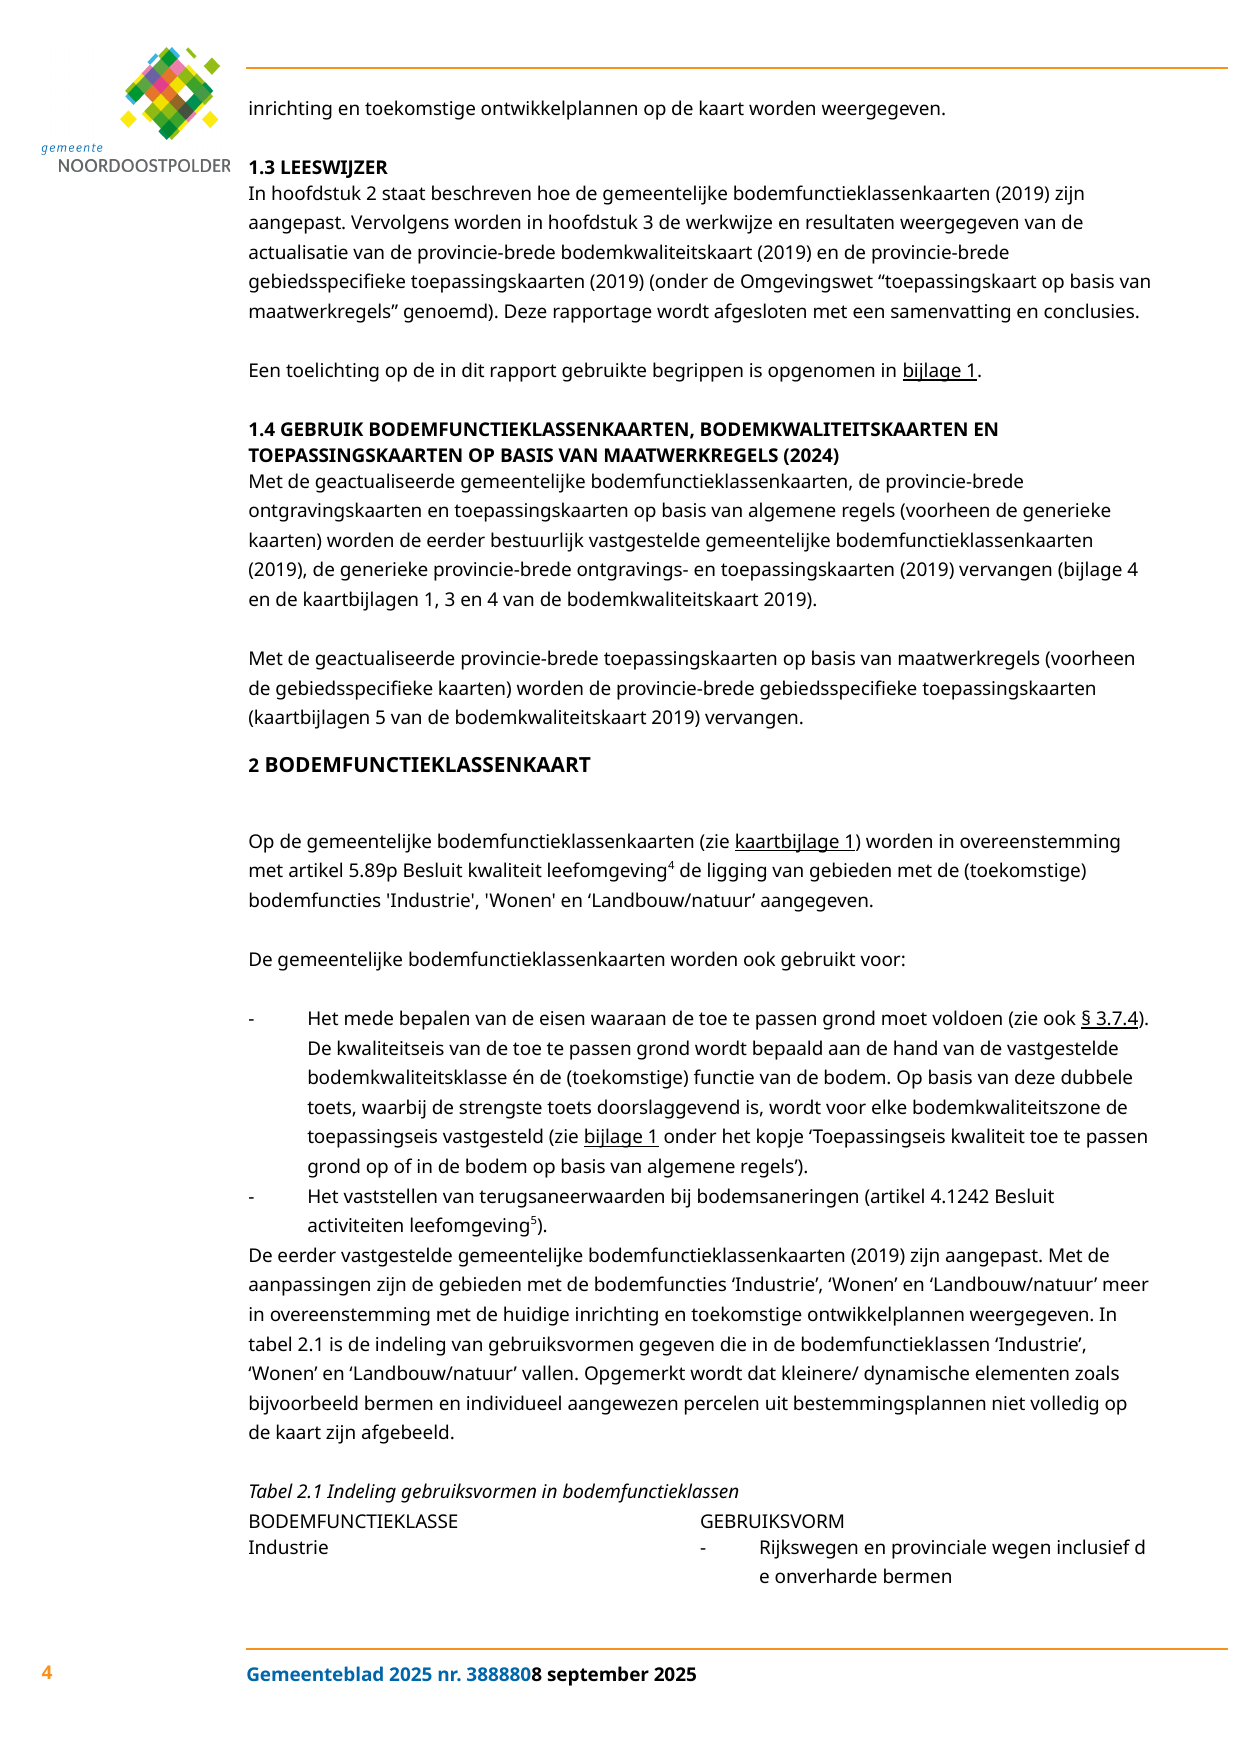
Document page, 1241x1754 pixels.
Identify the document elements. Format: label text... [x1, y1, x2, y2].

text Een toelichting op de in dit rapport gebruikte begrippen is opgenomen in bijlage 1. [248, 357, 1152, 383]
table_header GEBRUIKSVORM [700, 1508, 1152, 1534]
text 2 BODEMFUNCTIEKLASSENKAART [248, 750, 1152, 778]
text 1.3 LEESWIJZER [248, 154, 1152, 180]
table_cell Industrie [248, 1534, 700, 1589]
text Met de geactualiseerde gemeentelijke bodemfunctieklassenkaarten, de provincie-brede ontgravingskaarten en toepassingskaarten op basis van algemene regels (voorheen de generieke kaarten) worden de eerder bestuurlijk vastgestelde gemeentelijke bodemfunctieklassenkaarten (2019), de generieke provincie-brede ontgravings- en toepassingskaarten (2019) vervangen (bijlage 4 en de kaartbijlagen 1, 3 en 4 van de bodemkwaliteitskaart 2019). [248, 468, 1152, 612]
text 1.4 GEBRUIK BODEMFUNCTIEKLASSENKAARTEN, BODEMKWALITEITSKAARTEN EN TOEPASSINGSKAARTEN OP BASIS VAN MAATWERKREGELS (2024) [248, 416, 1152, 468]
text Tabel 2.1 Indeling gebruiksvormen in bodemfunctieklassen [248, 1479, 1152, 1504]
text De gemeentelijke bodemfunctieklassenkaarten worden ook gebruikt voor: [248, 946, 1152, 972]
text Met de geactualiseerde provincie-brede toepassingskaarten op basis van maatwerkregels (voorheen de gebiedsspecifieke kaarten) worden de provincie-brede gebiedsspecifieke toepassingskaarten (kaartbijlagen 5 van de bodemkwaliteitskaart 2019) vervangen. [248, 645, 1152, 730]
list Het mede bepalen van de eisen waaraan de toe te passen grond moet voldoen (zie ook § 3.7.4). De kwaliteitseis van de toe te passen grond wordt bepaald aan de hand van de vastgestelde bodemkwaliteitsklasse én de (toekomstige) functie van de bodem. Op basis van deze dubbele toets, waarbij de strengste toets doorslaggevend is, wordt voor elke bodemkwaliteitszone de toepassingseis vastgesteld (zie bijlage 1 onder het kopje ‘Toepassingseis kwaliteit toe te passen grond op of in de bodem op basis van algemene regels’). [248, 1005, 1152, 1179]
text inrichting en toekomstige ontwikkelplannen op de kaart worden weergegeven. [248, 95, 1152, 121]
list Het vaststellen van terugsaneerwaarden bij bodemsaneringen (artikel 4.1242 Besluit activiteiten leefomgeving5). [248, 1183, 1152, 1238]
picture [41, 47, 231, 172]
text In hoofdstuk 2 staat beschreven hoe de gemeentelijke bodemfunctieklassenkaarten (2019) zijn aangepast. Vervolgens worden in hoofdstuk 3 de werkwijze en resultaten weergegeven van de actualisatie van de provincie-brede bodemkwaliteitskaart (2019) en de provincie-brede gebiedsspecifieke toepassingskaarten (2019) (onder de Omgevingswet “toepassingskaart op basis van maatwerkregels” genoemd). Deze rapportage wordt afgesloten met een samenvatting en conclusies. [248, 180, 1152, 324]
table_header BODEMFUNCTIEKLASSE [248, 1508, 700, 1534]
table_cell Rijkswegen en provinciale wegen inclusief de onverharde bermen [700, 1534, 1152, 1589]
text De eerder vastgestelde gemeentelijke bodemfunctieklassenkaarten (2019) zijn aangepast. Met de aanpassingen zijn de gebieden met de bodemfuncties ‘Industrie’, ‘Wonen’ en ‘Landbouw/natuur’ meer in overeenstemming met de huidige inrichting en toekomstige ontwikkelplannen weergegeven. In tabel 2.1 is de indeling van gebruiksvormen gegeven die in de bodemfunctieklassen ‘Industrie’, ‘Wonen’ en ‘Landbouw/natuur’ vallen. Opgemerkt wordt dat kleinere/ dynamische elementen zoals bijvoorbeeld bermen en individueel aangewezen percelen uit bestemmingsplannen niet volledig op de kaart zijn afgebeeld. [248, 1242, 1152, 1445]
text Op de gemeentelijke bodemfunctieklassenkaarten (zie kaartbijlage 1) worden in overeenstemming met artikel 5.89p Besluit kwaliteit leefomgeving4 de ligging van gebieden met de (toekomstige) bodemfuncties 'Industrie', 'Wonen' en ‘Landbouw/natuur’ aangegeven. [248, 828, 1152, 913]
